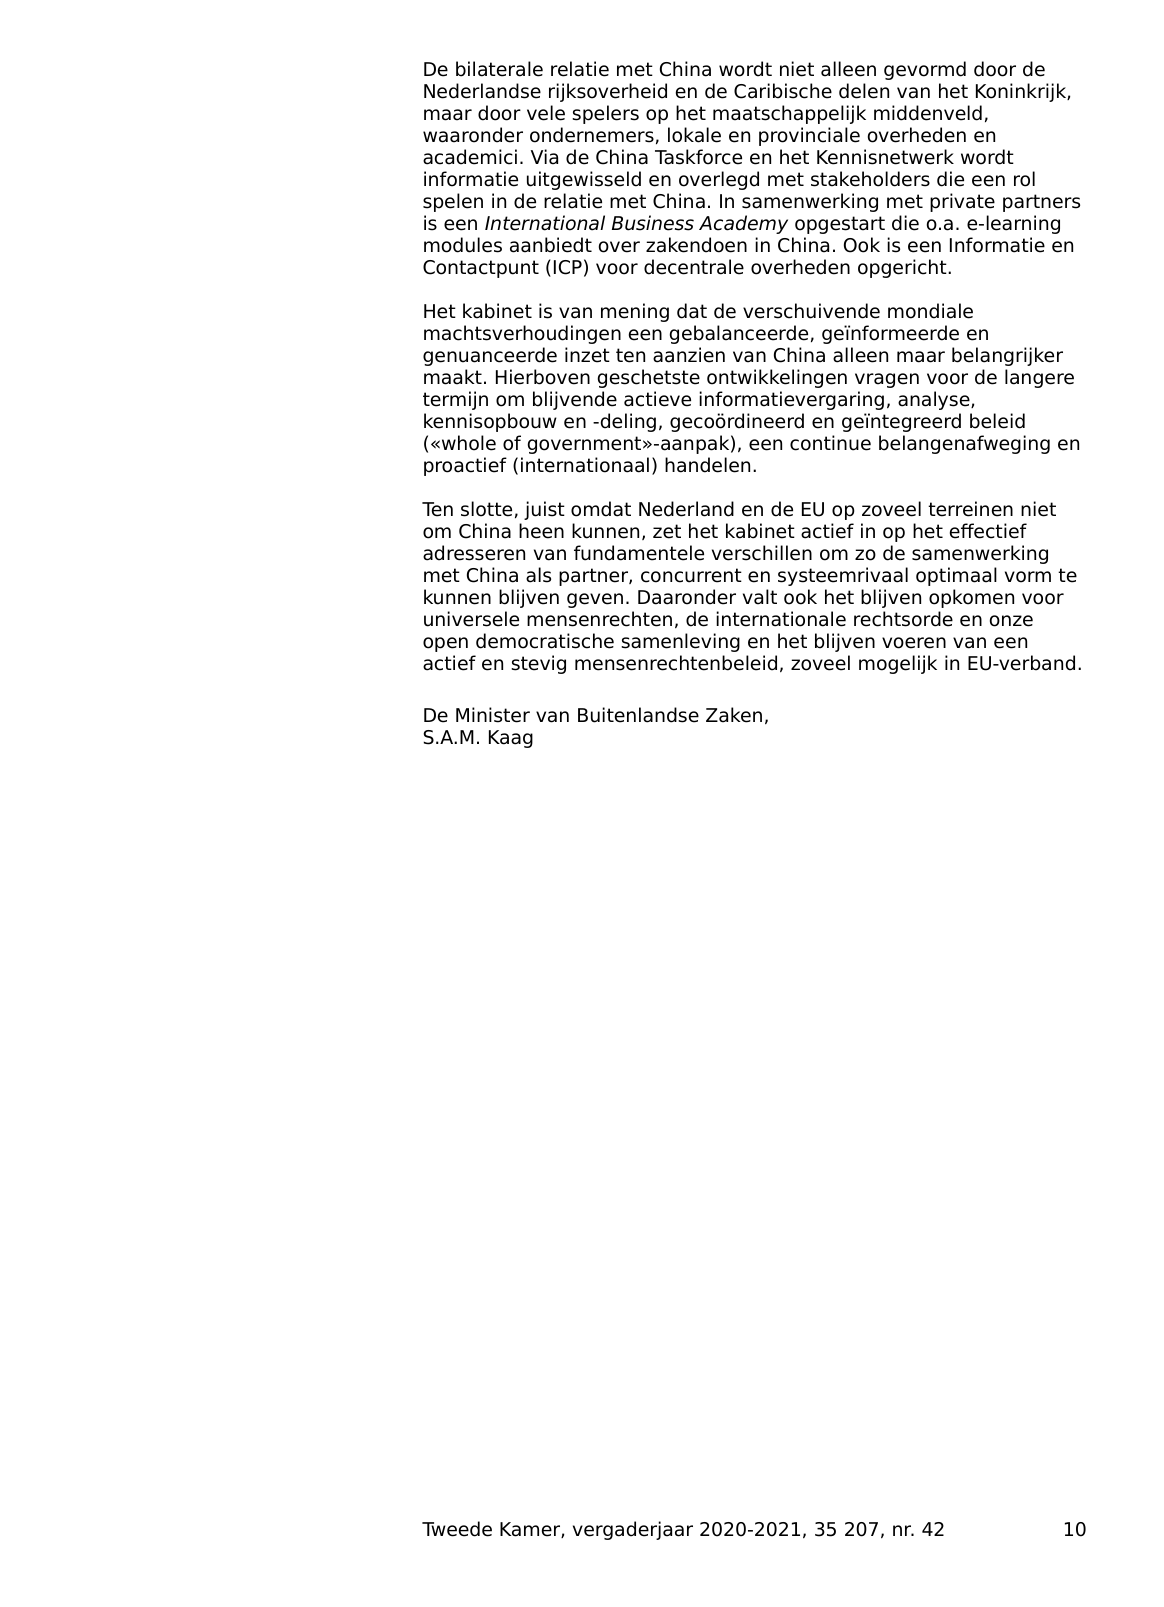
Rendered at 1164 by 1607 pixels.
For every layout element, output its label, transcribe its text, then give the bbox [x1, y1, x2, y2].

text De bilaterale relatie met China wordt niet alleen gevormd door de Nederlandse rijksoverheid en de Caribische delen van het Koninkrijk, maar door vele spelers op het maatschappelijk middenveld, waaronder ondernemers, lokale en provinciale overheden en academici. Via de China Taskforce en het Kennisnetwerk wordt informatie uitgewisseld en overlegd met stakeholders die een rol spelen in de relatie met China. In samenwerking met private partners is een International Business Academy opgestart die o.a. e-learning modules aanbiedt over zakendoen in China. Ook is een Informatie en Contactpunt (ICP) voor decentrale overheden opgericht. [422, 59, 1087, 279]
text Het kabinet is van mening dat de verschuivende mondiale machtsverhoudingen een gebalanceerde, geïnformeerde en genuanceerde inzet ten aanzien van China alleen maar belangrijker maakt. Hierboven geschetste ontwikkelingen vragen voor de langere termijn om blijvende actieve informatievergaring, analyse, kennisopbouw en -deling, gecoördineerd en geïntegreerd beleid («whole of government»-aanpak), een continue belangenafweging en proactief (internationaal) handelen. [422, 301, 1087, 477]
text Ten slotte, juist omdat Nederland en de EU op zoveel terreinen niet om China heen kunnen, zet het kabinet actief in op het effectief adresseren van fundamentele verschillen om zo de samenwerking met China als partner, concurrent en systeemrivaal optimaal vorm te kunnen blijven geven. Daaronder valt ook het blijven opkomen voor universele mensenrechten, de internationale rechtsorde en onze open democratische samenleving en het blijven voeren van een actief en stevig mensenrechtenbeleid, zoveel mogelijk in EU-verband. [422, 499, 1087, 675]
text De Minister van Buitenlandse Zaken, S.A.M. Kaag [422, 705, 1087, 749]
